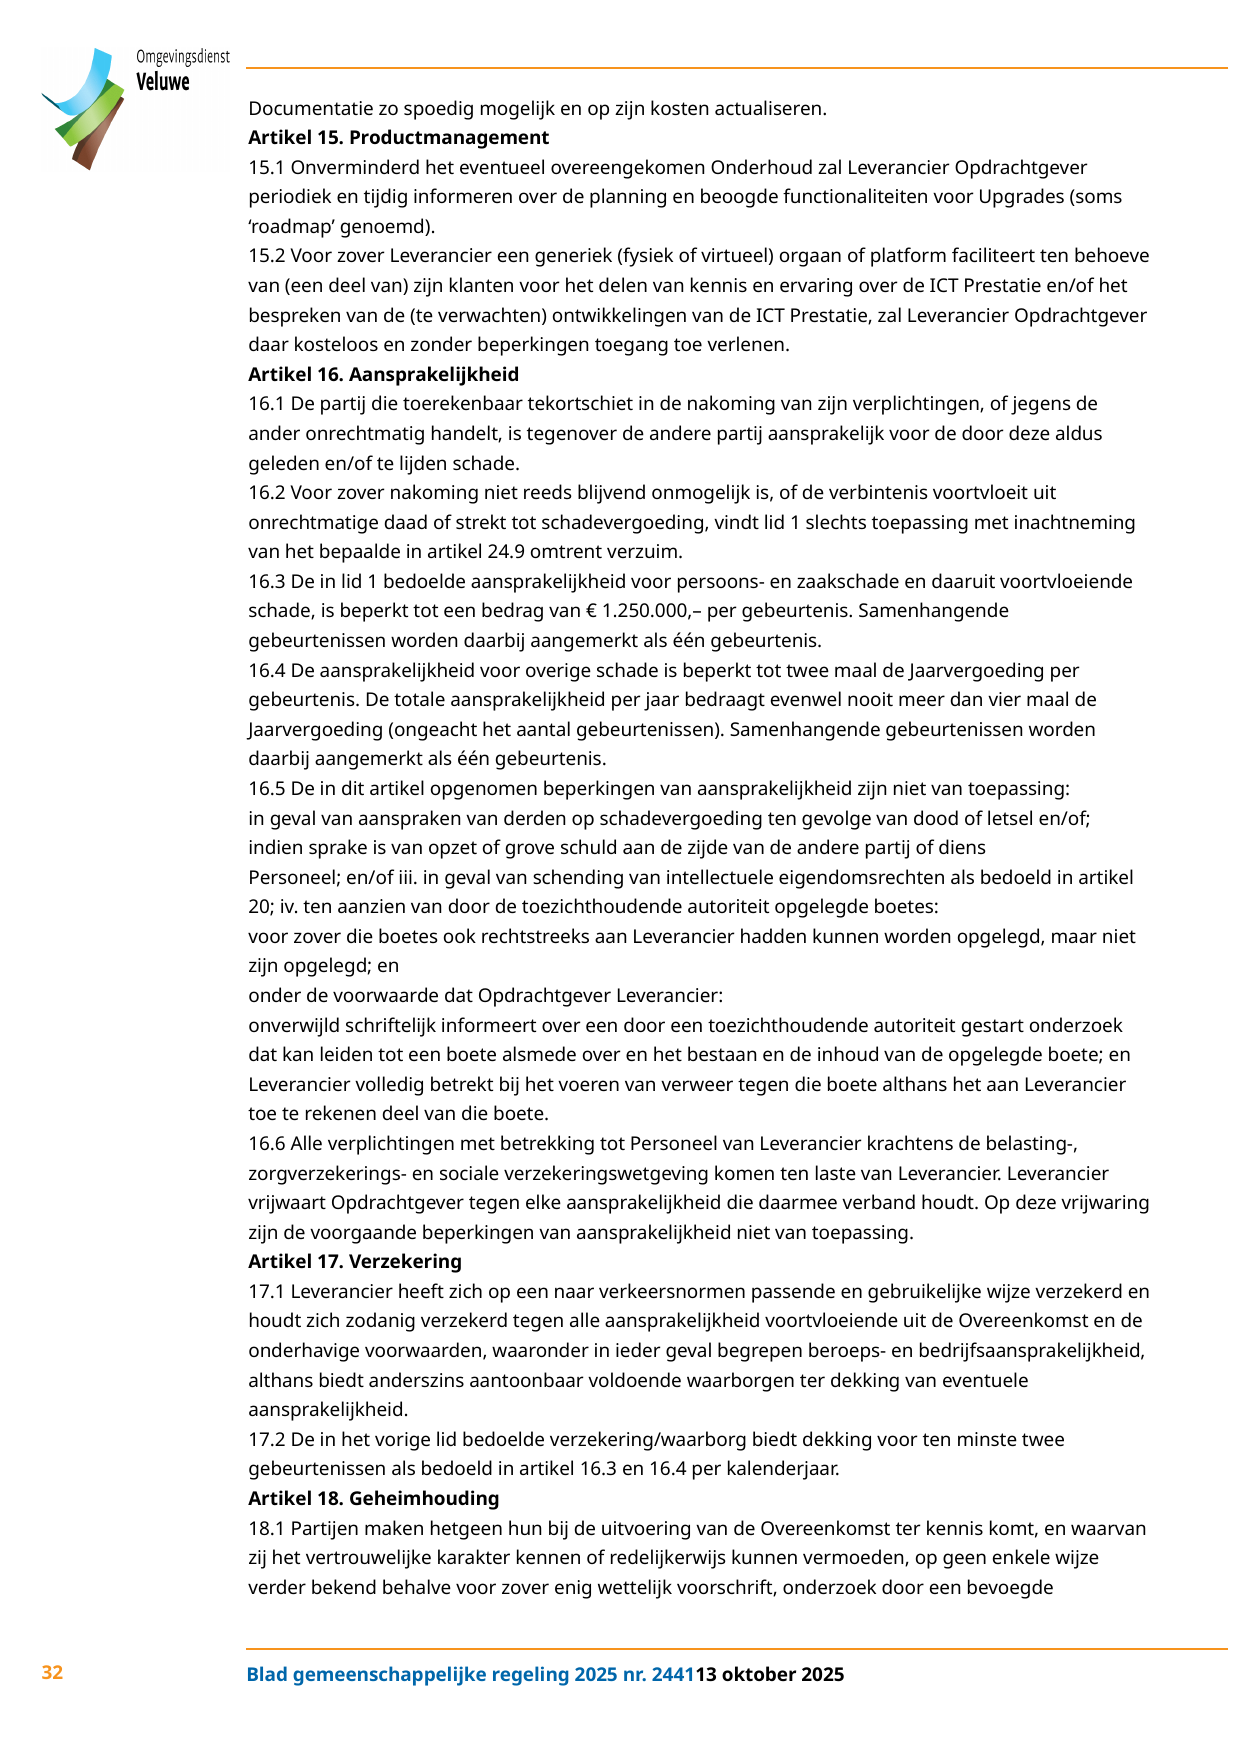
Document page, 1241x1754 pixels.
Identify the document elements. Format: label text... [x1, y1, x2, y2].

text onverwijld schriftelijk informeert over een door een toezichthoudende autoriteit gestart onderzoek dat kan leiden tot een boete alsmede over en het bestaan en de inhoud van de opgelegde boete; en [248, 1012, 1152, 1067]
picture [41, 47, 231, 172]
text onder de voorwaarde dat Opdrachtgever Leverancier: [248, 982, 1152, 1008]
text 16.5 De in dit artikel opgenomen beperkingen van aansprakelijkheid zijn niet van toepassing: [248, 775, 1152, 801]
text 16.3 De in lid 1 bedoelde aansprakelijkheid voor persoons- en zaakschade en daaruit voortvloeiende schade, is beperkt tot een bedrag van € 1.250.000,– per gebeurtenis. Samenhangende gebeurtenissen worden daarbij aangemerkt als één gebeurtenis. [248, 568, 1152, 653]
text 16.6 Alle verplichtingen met betrekking tot Personeel van Leverancier krachtens de belasting-, zorgverzekerings- en sociale verzekeringswetgeving komen ten laste van Leverancier. Leverancier vrijwaart Opdrachtgever tegen elke aansprakelijkheid die daarmee verband houdt. Op deze vrijwaring zijn de voorgaande beperkingen van aansprakelijkheid niet van toepassing. [248, 1130, 1152, 1245]
text 18.1 Partijen maken hetgeen hun bij de uitvoering van de Overeenkomst ter kennis komt, en waarvan zij het vertrouwelijke karakter kennen of redelijkerwijs kunnen vermoeden, op geen enkele wijze verder bekend behalve voor zover enig wettelijk voorschrift, onderzoek door een bevoegde [248, 1515, 1152, 1600]
text Artikel 15. Productmanagement [248, 124, 1152, 150]
text 17.2 De in het vorige lid bedoelde verzekering/waarborg biedt dekking voor ten minste twee gebeurtenissen als bedoeld in artikel 16.3 en 16.4 per kalenderjaar. [248, 1426, 1152, 1481]
text 16.2 Voor zover nakoming niet reeds blijvend onmogelijk is, of de verbintenis voortvloeit uit onrechtmatige daad of strekt tot schadevergoeding, vindt lid 1 slechts toepassing met inachtneming van het bepaalde in artikel 24.9 omtrent verzuim. [248, 479, 1152, 564]
text 16.4 De aansprakelijkheid voor overige schade is beperkt tot twee maal de Jaarvergoeding per gebeurtenis. De totale aansprakelijkheid per jaar bedraagt evenwel nooit meer dan vier maal de Jaarvergoeding (ongeacht het aantal gebeurtenissen). Samenhangende gebeurtenissen worden daarbij aangemerkt als één gebeurtenis. [248, 657, 1152, 771]
text indien sprake is van opzet of grove schuld aan de zijde van de andere partij of diens [248, 834, 1152, 860]
text Artikel 16. Aansprakelijkheid [248, 361, 1152, 387]
text 17.1 Leverancier heeft zich op een naar verkeersnormen passende en gebruikelijke wijze verzekerd en houdt zich zodanig verzekerd tegen alle aansprakelijkheid voortvloeiende uit de Overeenkomst en de onderhavige voorwaarden, waaronder in ieder geval begrepen beroeps- en bedrijfsaansprakelijkheid, althans biedt anderszins aantoonbaar voldoende waarborgen ter dekking van eventuele aansprakelijkheid. [248, 1278, 1152, 1422]
text in geval van aanspraken van derden op schadevergoeding ten gevolge van dood of letsel en/of; [248, 805, 1152, 831]
text 16.1 De partij die toerekenbaar tekortschiet in de nakoming van zijn verplichtingen, of jegens de ander onrechtmatig handelt, is tegenover de andere partij aansprakelijk voor de door deze aldus geleden en/of te lijden schade. [248, 391, 1152, 476]
text Leverancier volledig betrekt bij het voeren van verweer tegen die boete althans het aan Leverancier toe te rekenen deel van die boete. [248, 1071, 1152, 1126]
text voor zover die boetes ook rechtstreeks aan Leverancier hadden kunnen worden opgelegd, maar niet zijn opgelegd; en [248, 923, 1152, 978]
text 15.2 Voor zover Leverancier een generiek (fysiek of virtueel) orgaan of platform faciliteert ten behoeve van (een deel van) zijn klanten voor het delen van kennis en ervaring over de ICT Prestatie en/of het bespreken van de (te verwachten) ontwikkelingen van de ICT Prestatie, zal Leverancier Opdrachtgever daar kosteloos en zonder beperkingen toegang toe verlenen. [248, 243, 1152, 357]
text Artikel 17. Verzekering [248, 1248, 1152, 1274]
text Personeel; en/of iii. in geval van schending van intellectuele eigendomsrechten als bedoeld in artikel 20; iv. ten aanzien van door de toezichthoudende autoriteit opgelegde boetes: [248, 864, 1152, 919]
text 15.1 Onverminderd het eventueel overeengekomen Onderhoud zal Leverancier Opdrachtgever periodiek en tijdig informeren over de planning en beoogde functionaliteiten voor Upgrades (soms ‘roadmap’ genoemd). [248, 154, 1152, 239]
text Artikel 18. Geheimhouding [248, 1485, 1152, 1511]
text Documentatie zo spoedig mogelijk en op zijn kosten actualiseren. [248, 95, 1152, 121]
